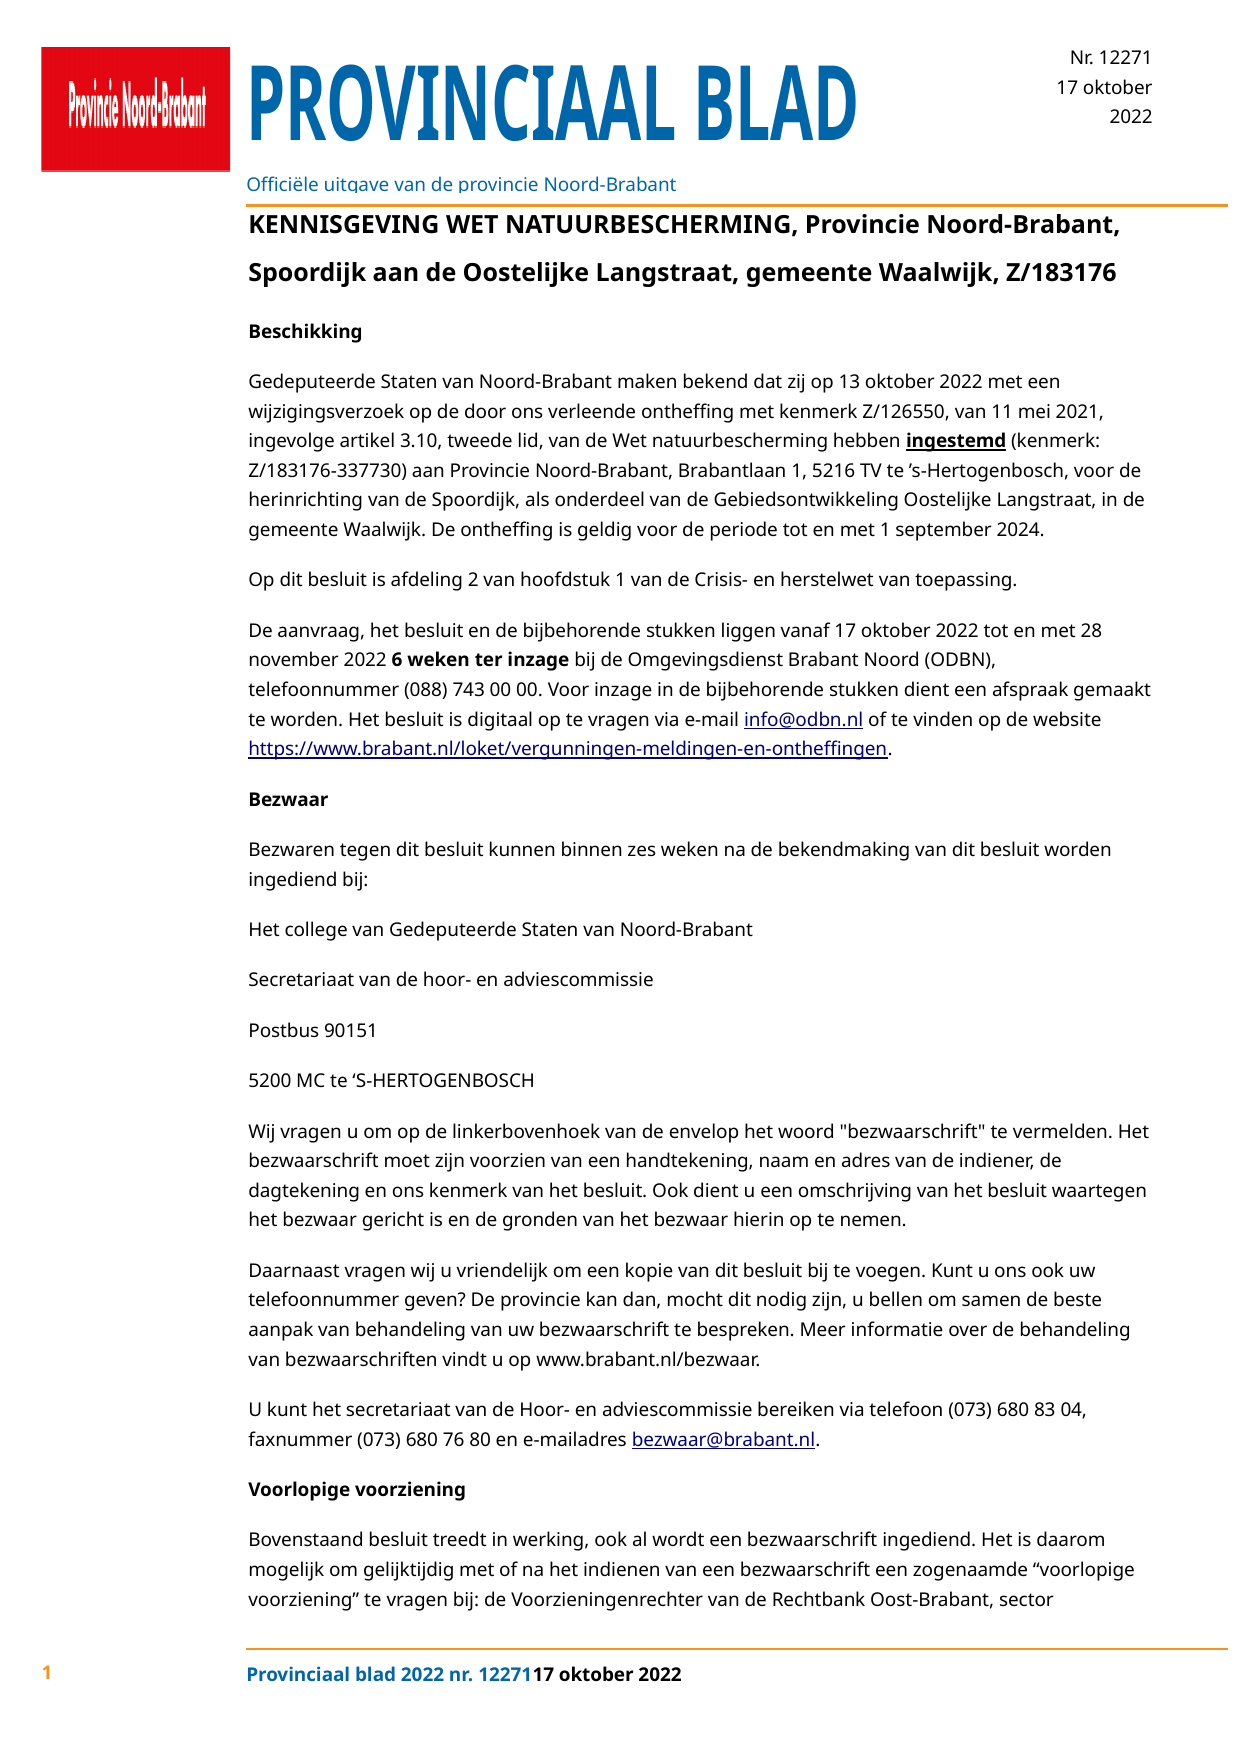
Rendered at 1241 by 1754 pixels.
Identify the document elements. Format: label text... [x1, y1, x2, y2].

text De aanvraag, het besluit en de bijbehorende stukken liggen vanaf 17 oktober 2022 tot en met 28 november 2022 6 weken ter inzage bij de Omgevingsdienst Brabant Noord (ODBN), telefoonnummer (088) 743 00 00. Voor inzage in de bijbehorende stukken dient een afspraak gemaakt te worden. Het besluit is digitaal op te vragen via e-mail info@odbn.nl of te vinden op de website https://www.brabant.nl/loket/vergunningen-meldingen-en-ontheffingen. [248, 617, 1152, 761]
text Secretariaat van de hoor- en adviescommissie [248, 967, 1152, 992]
text KENNISGEVING WET NATUURBESCHERMING, Provincie Noord-Brabant, Spoordijk aan de Oostelijke Langstraat, gemeente Waalwijk, Z/183176 [248, 207, 1152, 288]
text 5200 MC te ‘S‑HERTOGENBOSCH [248, 1067, 1152, 1093]
text Daarnaast vragen wij u vriendelijk om een kopie van dit besluit bij te voegen. Kunt u ons ook uw telefoonnummer geven? De provincie kan dan, mocht dit nodig zijn, u bellen om samen de beste aanpak van behandeling van uw bezwaarschrift te bespreken. Meer informatie over de behandeling van bezwaarschriften vindt u op www.brabant.nl/bezwaar. [248, 1257, 1152, 1372]
text Gedeputeerde Staten van Noord-Brabant maken bekend dat zij op 13 oktober 2022 met een wijzigingsverzoek op de door ons verleende ontheffing met kenmerk Z/126550, van 11 mei 2021, ingevolge artikel 3.10, tweede lid, van de Wet natuurbescherming hebben ingestemd (kenmerk: Z/183176-337730) aan Provincie Noord-Brabant, Brabantlaan 1, 5216 TV te ’s-Hertogenbosch, voor de herinrichting van de Spoordijk, als onderdeel van de Gebiedsontwikkeling Oostelijke Langstraat, in de gemeente Waalwijk. De ontheffing is geldig voor de periode tot en met 1 september 2024. [248, 368, 1152, 542]
text Bezwaar [248, 786, 1152, 812]
text Wij vragen u om op de linkerbovenhoek van de envelop het woord "bezwaarschrift" te vermelden. Het bezwaarschrift moet zijn voorzien van een handtekening, naam en adres van de indiener, de dagtekening en ons kenmerk van het besluit. Ook dient u een omschrijving van het besluit waartegen het bezwaar gericht is en de gronden van het bezwaar hierin op te nemen. [248, 1118, 1152, 1232]
text Het college van Gedeputeerde Staten van Noord-Brabant [248, 916, 1152, 942]
text Voorlopige voorziening [248, 1476, 1152, 1502]
picture [41, 47, 231, 172]
text U kunt het secretariaat van de Hoor- en adviescommissie bereiken via telefoon (073) 680 83 04, faxnummer (073) 680 76 80 en e-mailadres bezwaar@brabant.nl. [248, 1396, 1152, 1452]
text Bovenstaand besluit treedt in werking, ook al wordt een bezwaarschrift ingediend. Het is daarom mogelijk om gelijktijdig met of na het indienen van een bezwaarschrift een zogenaamde “voorlopige voorziening” te vragen bij: de Voorzieningenrechter van de Rechtbank Oost-Brabant, sector [248, 1527, 1152, 1612]
text Beschikking [248, 318, 1152, 344]
text Postbus 90151 [248, 1017, 1152, 1043]
text Bezwaren tegen dit besluit kunnen binnen zes weken na de bekendmaking van dit besluit worden ingediend bij: [248, 836, 1152, 892]
text Op dit besluit is afdeling 2 van hoofdstuk 1 van de Crisis- en herstelwet van toepassing. [248, 567, 1152, 592]
